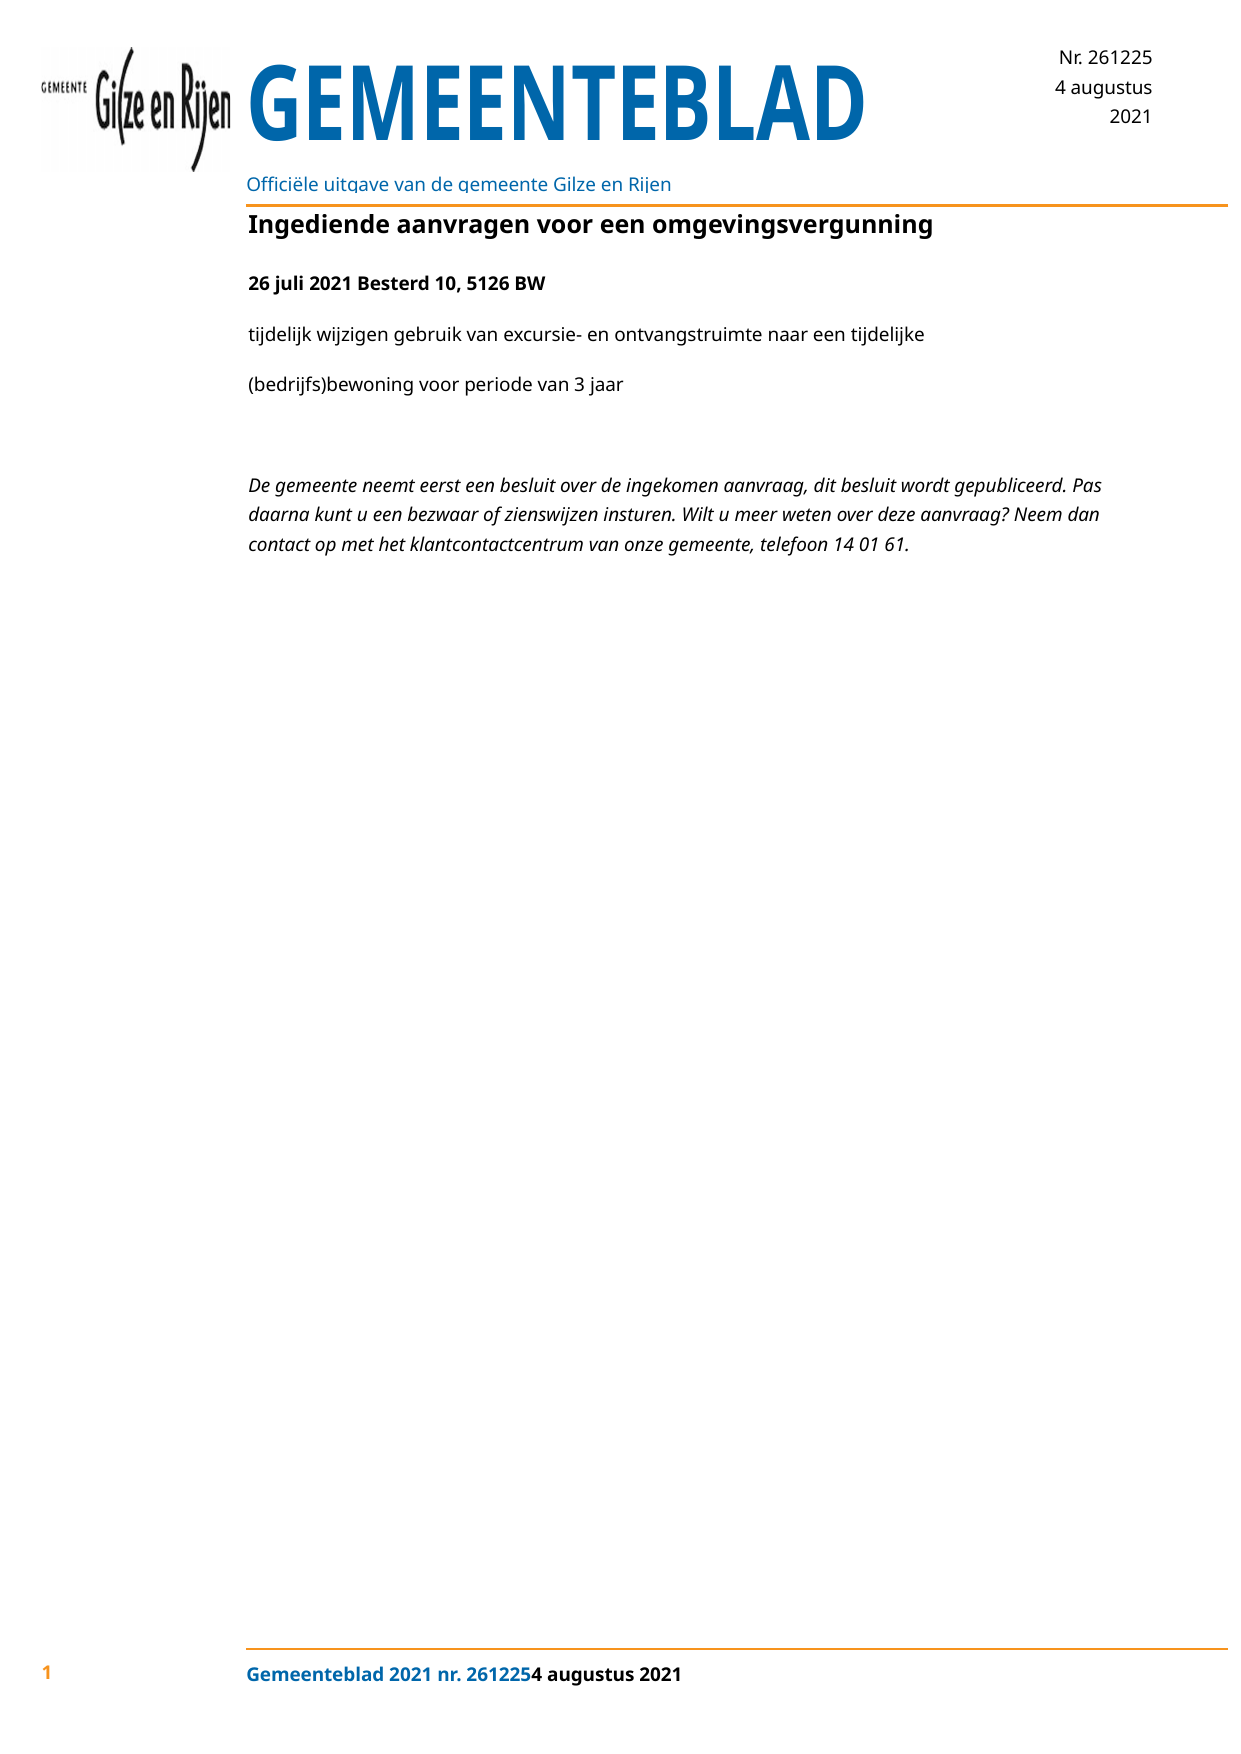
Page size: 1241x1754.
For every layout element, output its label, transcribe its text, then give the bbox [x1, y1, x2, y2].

text tijdelijk wijzigen gebruik van excursie- en ontvangstruimte naar een tijdelijke [248, 321, 1152, 346]
picture [41, 47, 231, 172]
text (bedrijfs)bewoning voor periode van 3 jaar [248, 371, 1152, 397]
text De gemeente neemt eerst een besluit over de ingekomen aanvraag, dit besluit wordt gepubliceerd. Pas daarna kunt u een bezwaar of zienswijzen insturen. Wilt u meer weten over deze aanvraag? Neem dan contact op met het klantcontactcentrum van onze gemeente, telefoon 14 01 61. [248, 472, 1152, 557]
text 26 juli 2021 Besterd 10, 5126 BW [248, 270, 1152, 296]
text Ingediende aanvragen voor een omgevingsvergunning [248, 207, 1152, 241]
